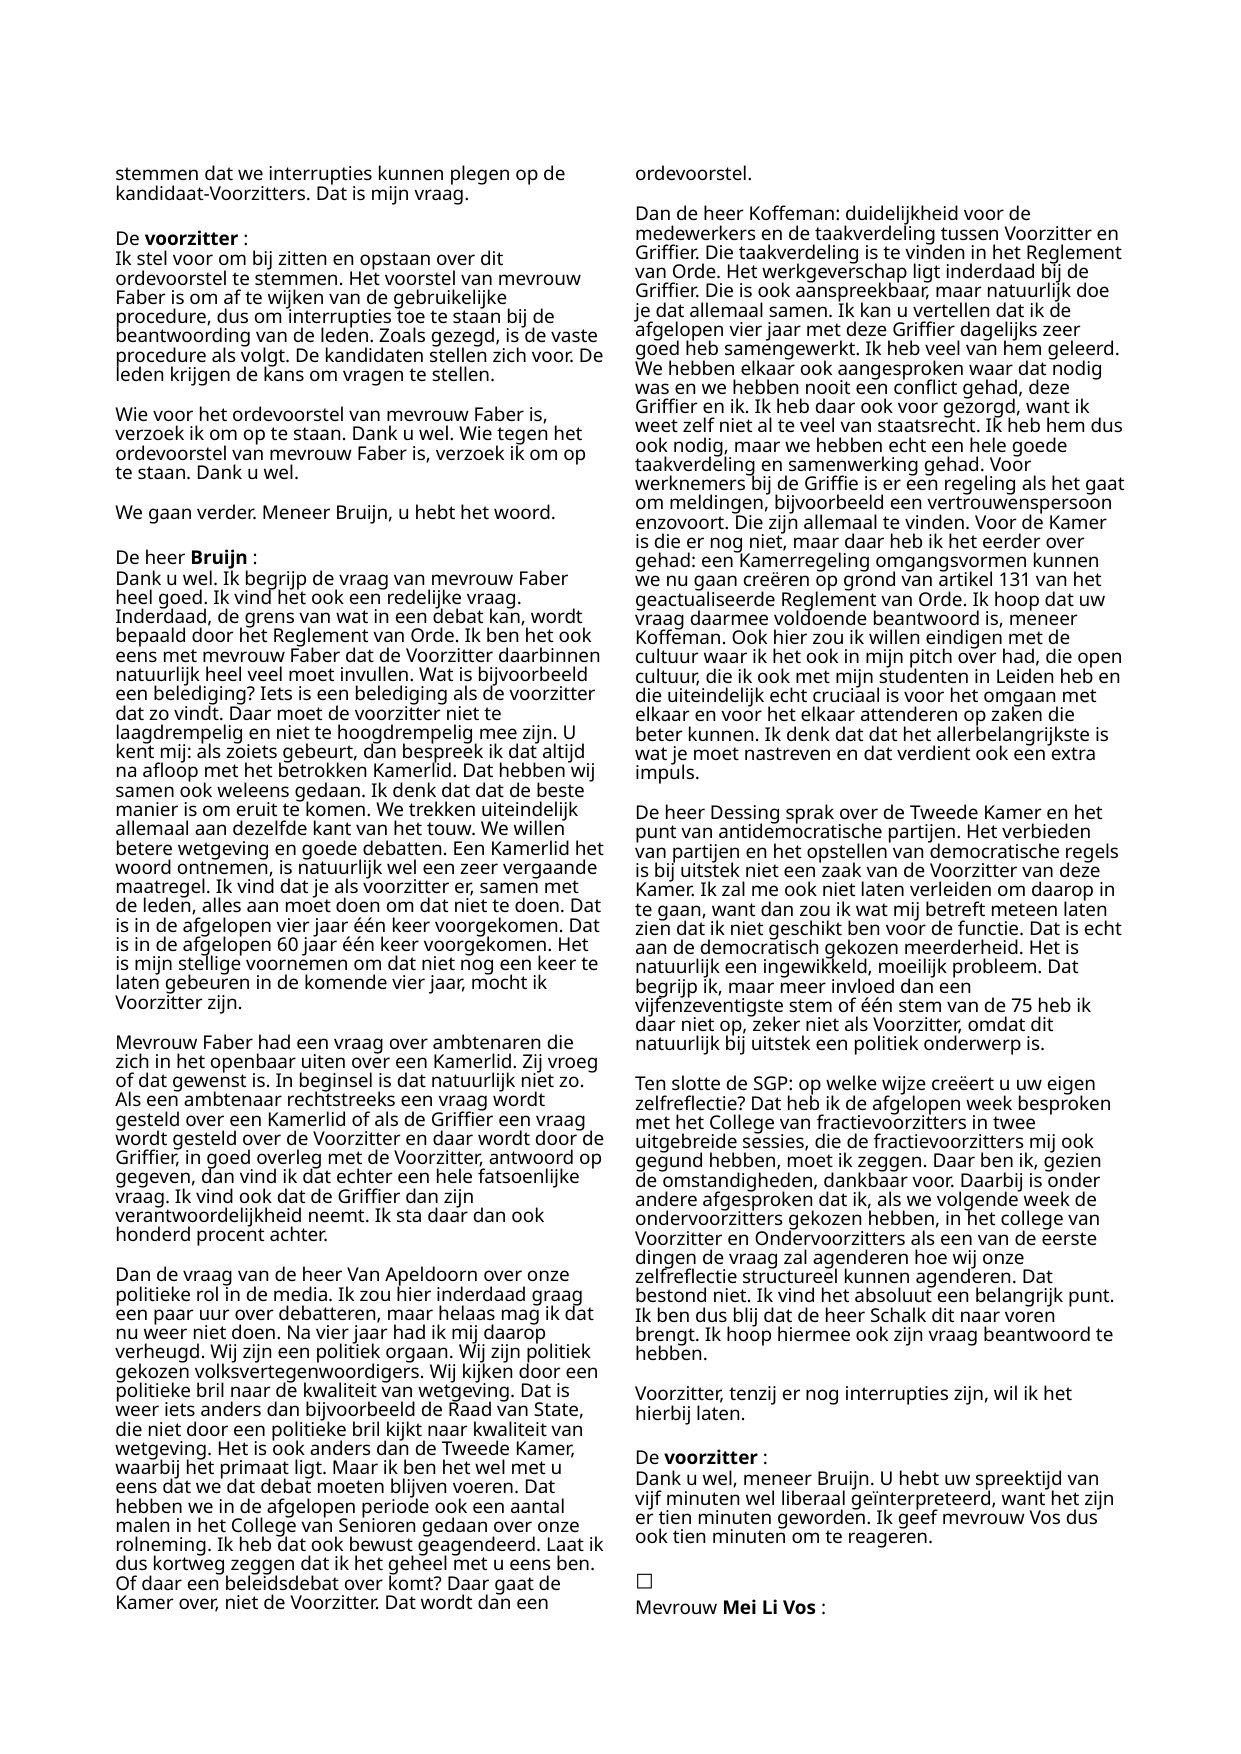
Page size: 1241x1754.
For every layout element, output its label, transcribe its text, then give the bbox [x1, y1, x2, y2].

text Mevrouw Mei Li Vos : [635, 1594, 1125, 1620]
text De heer Dessing sprak over de Tweede Kamer en het punt van antidemocratische partijen. Het verbieden van partijen en het opstellen van democratische regels is bij uitstek niet een zaak van de Voorzitter van deze Kamer. Ik zal me ook niet laten verleiden om daarop in te gaan, want dan zou ik wat mij betreft meteen laten zien dat ik niet geschikt ben voor de functie. Dat is echt aan de democratisch gekozen meerderheid. Het is natuurlijk een ingewikkeld, moeilijk probleem. Dat begrijp ik, maar meer invloed dan een vijfenzeventigste stem of één stem van de 75 heb ik daar niet op, zeker niet als Voorzitter, omdat dit natuurlijk bij uitstek een politiek onderwerp is. [635, 804, 1125, 1055]
text De heer Bruijn : [115, 544, 605, 570]
text ⬜ [635, 1568, 1125, 1594]
text Dan de vraag van de heer Van Apeldoorn over onze politieke rol in de media. Ik zou hier inderdaad graag een paar uur over debatteren, maar helaas mag ik dat nu weer niet doen. Na vier jaar had ik mij daarop verheugd. Wij zijn een politiek orgaan. Wij zijn politiek gekozen volksvertegenwoordigers. Wij kijken door een politieke bril naar de kwaliteit van wetgeving. Dat is weer iets anders dan bijvoorbeeld de Raad van State, die niet door een politieke bril kijkt naar kwaliteit van wetgeving. Het is ook anders dan de Tweede Kamer, waarbij het primaat ligt. Maar ik ben het wel met u eens dat we dat debat moeten blijven voeren. Dat hebben we in de afgelopen periode ook een aantal malen in het College van Senioren gedaan over onze rolneming. Ik heb dat ook bewust geagendeerd. Laat ik dus kortweg zeggen dat ik het geheel met u eens ben. Of daar een beleidsdebat over komt? Daar gaat de Kamer over, niet de Voorzitter. Dat wordt dan een [115, 1266, 605, 1613]
text De voorzitter : [635, 1444, 1125, 1470]
text Dank u wel, meneer Bruijn. U hebt uw spreektijd van vijf minuten wel liberaal geïnterpreteerd, want het zijn er tien minuten geworden. Ik geef mevrouw Vos dus ook tien minuten om te reageren. [635, 1470, 1125, 1547]
text Ten slotte de SGP: op welke wijze creëert u uw eigen zelfreflectie? Dat heb ik de afgelopen week besproken met het College van fractievoorzitters in twee uitgebreide sessies, die de fractievoorzitters mij ook gegund hebben, moet ik zeggen. Daar ben ik, gezien de omstandigheden, dankbaar voor. Daarbij is onder andere afgesproken dat ik, als we volgende week de ondervoorzitters gekozen hebben, in het college van Voorzitter en Ondervoorzitters als een van de eerste dingen de vraag zal agenderen hoe wij onze zelfreflectie structureel kunnen agenderen. Dat bestond niet. Ik vind het absoluut een belangrijk punt. Ik ben dus blij dat de heer Schalk dit naar voren brengt. Ik hoop hiermee ook zijn vraag beantwoord te hebben. [635, 1075, 1125, 1364]
text Voorzitter, tenzij er nog interrupties zijn, wil ik het hierbij laten. [635, 1385, 1125, 1424]
text We gaan verder. Meneer Bruijn, u hebt het woord. [115, 504, 605, 523]
text Ik stel voor om bij zitten en opstaan over dit ordevoorstel te stemmen. Het voorstel van mevrouw Faber is om af te wijken van de gebruikelijke procedure, dus om interrupties toe te staan bij de beantwoording van de leden. Zoals gezegd, is de vaste procedure als volgt. De kandidaten stellen zich voor. De leden krijgen de kans om vragen te stellen. [115, 250, 605, 385]
text ordevoorstel. [635, 165, 1125, 184]
text stemmen dat we interrupties kunnen plegen op de kandidaat-Voorzitters. Dat is mijn vraag. [115, 165, 605, 204]
text Wie voor het ordevoorstel van mevrouw Faber is, verzoek ik om op te staan. Dank u wel. Wie tegen het ordevoorstel van mevrouw Faber is, verzoek ik om op te staan. Dank u wel. [115, 406, 605, 483]
text Mevrouw Faber had een vraag over ambtenaren die zich in het openbaar uiten over een Kamerlid. Zij vroeg of dat gewenst is. In beginsel is dat natuurlijk niet zo. Als een ambtenaar rechtstreeks een vraag wordt gesteld over een Kamerlid of als de Griffier een vraag wordt gesteld over de Voorzitter en daar wordt door de Griffier, in goed overleg met de Voorzitter, antwoord op gegeven, dan vind ik dat echter een hele fatsoenlijke vraag. Ik vind ook dat de Griffier dan zijn verantwoordelijkheid neemt. Ik sta daar dan ook honderd procent achter. [115, 1034, 605, 1246]
text De voorzitter : [115, 225, 605, 250]
text Dan de heer Koffeman: duidelijkheid voor de medewerkers en de taakverdeling tussen Voorzitter en Griffier. Die taakverdeling is te vinden in het Reglement van Orde. Het werkgeverschap ligt inderdaad bij de Griffier. Die is ook aanspreekbaar, maar natuurlijk doe je dat allemaal samen. Ik kan u vertellen dat ik de afgelopen vier jaar met deze Griffier dagelijks zeer goed heb samengewerkt. Ik heb veel van hem geleerd. We hebben elkaar ook aangesproken waar dat nodig was en we hebben nooit een conflict gehad, deze Griffier en ik. Ik heb daar ook voor gezorgd, want ik weet zelf niet al te veel van staatsrecht. Ik heb hem dus ook nodig, maar we hebben echt een hele goede taakverdeling en samenwerking gehad. Voor werknemers bij de Griffie is er een regeling als het gaat om meldingen, bijvoorbeeld een vertrouwenspersoon enzovoort. Die zijn allemaal te vinden. Voor de Kamer is die er nog niet, maar daar heb ik het eerder over gehad: een Kamerregeling omgangsvormen kunnen we nu gaan creëren op grond van artikel 131 van het geactualiseerde Reglement van Orde. Ik hoop dat uw vraag daarmee voldoende beantwoord is, meneer Koffeman. Ook hier zou ik willen eindigen met de cultuur waar ik het ook in mijn pitch over had, die open cultuur, die ik ook met mijn studenten in Leiden heb en die uiteindelijk echt cruciaal is voor het omgaan met elkaar en voor het elkaar attenderen op zaken die beter kunnen. Ik denk dat dat het allerbelangrijkste is wat je moet nastreven en dat verdient ook een extra impuls. [635, 205, 1125, 783]
text Dank u wel. Ik begrijp de vraag van mevrouw Faber heel goed. Ik vind het ook een redelijke vraag. Inderdaad, de grens van wat in een debat kan, wordt bepaald door het Reglement van Orde. Ik ben het ook eens met mevrouw Faber dat de Voorzitter daarbinnen natuurlijk heel veel moet invullen. Wat is bijvoorbeeld een belediging? Iets is een belediging als de voorzitter dat zo vindt. Daar moet de voorzitter niet te laagdrempelig en niet te hoogdrempelig mee zijn. U kent mij: als zoiets gebeurt, dan bespreek ik dat altijd na afloop met het betrokken Kamerlid. Dat hebben wij samen ook weleens gedaan. Ik denk dat dat de beste manier is om eruit te komen. We trekken uiteindelijk allemaal aan dezelfde kant van het touw. We willen betere wetgeving en goede debatten. Een Kamerlid het woord ontnemen, is natuurlijk wel een zeer vergaande maatregel. Ik vind dat je als voorzitter er, samen met de leden, alles aan moet doen om dat niet te doen. Dat is in de afgelopen vier jaar één keer voorgekomen. Dat is in de afgelopen 60 jaar één keer voorgekomen. Het is mijn stellige voornemen om dat niet nog een keer te laten gebeuren in de komende vier jaar, mocht ik Voorzitter zijn. [115, 570, 605, 1013]
